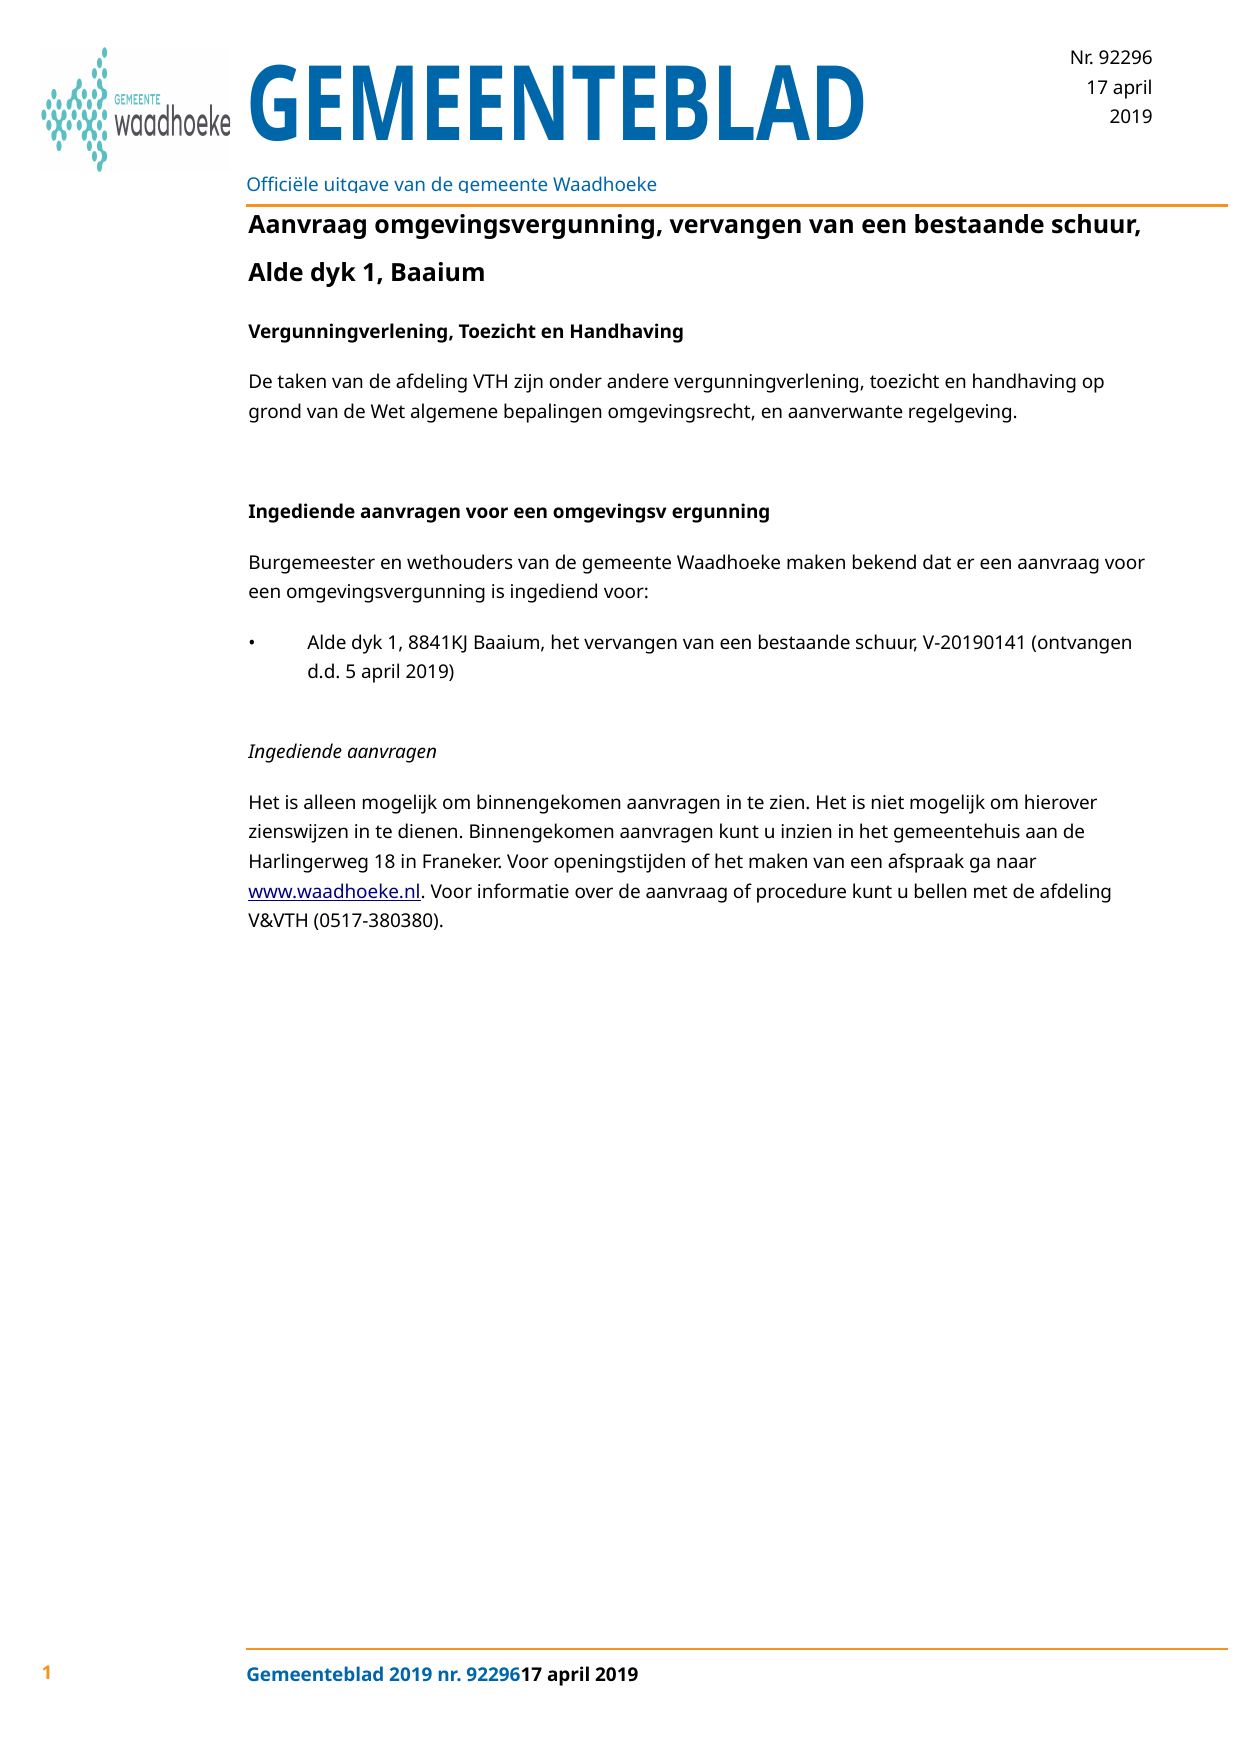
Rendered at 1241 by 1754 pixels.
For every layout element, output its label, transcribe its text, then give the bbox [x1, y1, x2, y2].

picture [41, 47, 231, 172]
text Ingediende aanvragen voor een omgevingsv ergunning [248, 499, 1152, 524]
text Het is alleen mogelijk om binnengekomen aanvragen in te zien. Het is niet mogelijk om hierover zienswijzen in te dienen. Binnengekomen aanvragen kunt u inzien in het gemeentehuis aan de Harlingerweg 18 in Franeker. Voor openingstijden of het maken van een afspraak ga naar www.waadhoeke.nl. Voor informatie over de aanvraag of procedure kunt u bellen met de afdeling V&VTH (0517-380380). [248, 789, 1152, 933]
text De taken van de afdeling VTH zijn onder andere vergunningverlening, toezicht en handhaving op grond van de Wet algemene bepalingen omgevingsrecht, en aanverwante regelgeving. [248, 368, 1152, 424]
text Vergunningverlening, Toezicht en Handhaving [248, 318, 1152, 344]
text Aanvraag omgevingsvergunning, vervangen van een bestaande schuur, Alde dyk 1, Baaium [248, 207, 1152, 288]
list Alde dyk 1, 8841KJ Baaium, het vervangen van een bestaande schuur, V-20190141 (ontvangen d.d. 5 april 2019) [248, 629, 1152, 684]
text Ingediende aanvragen [248, 739, 1152, 764]
text Burgemeester en wethouders van de gemeente Waadhoeke maken bekend dat er een aanvraag voor een omgevingsvergunning is ingediend voor: [248, 549, 1152, 604]
